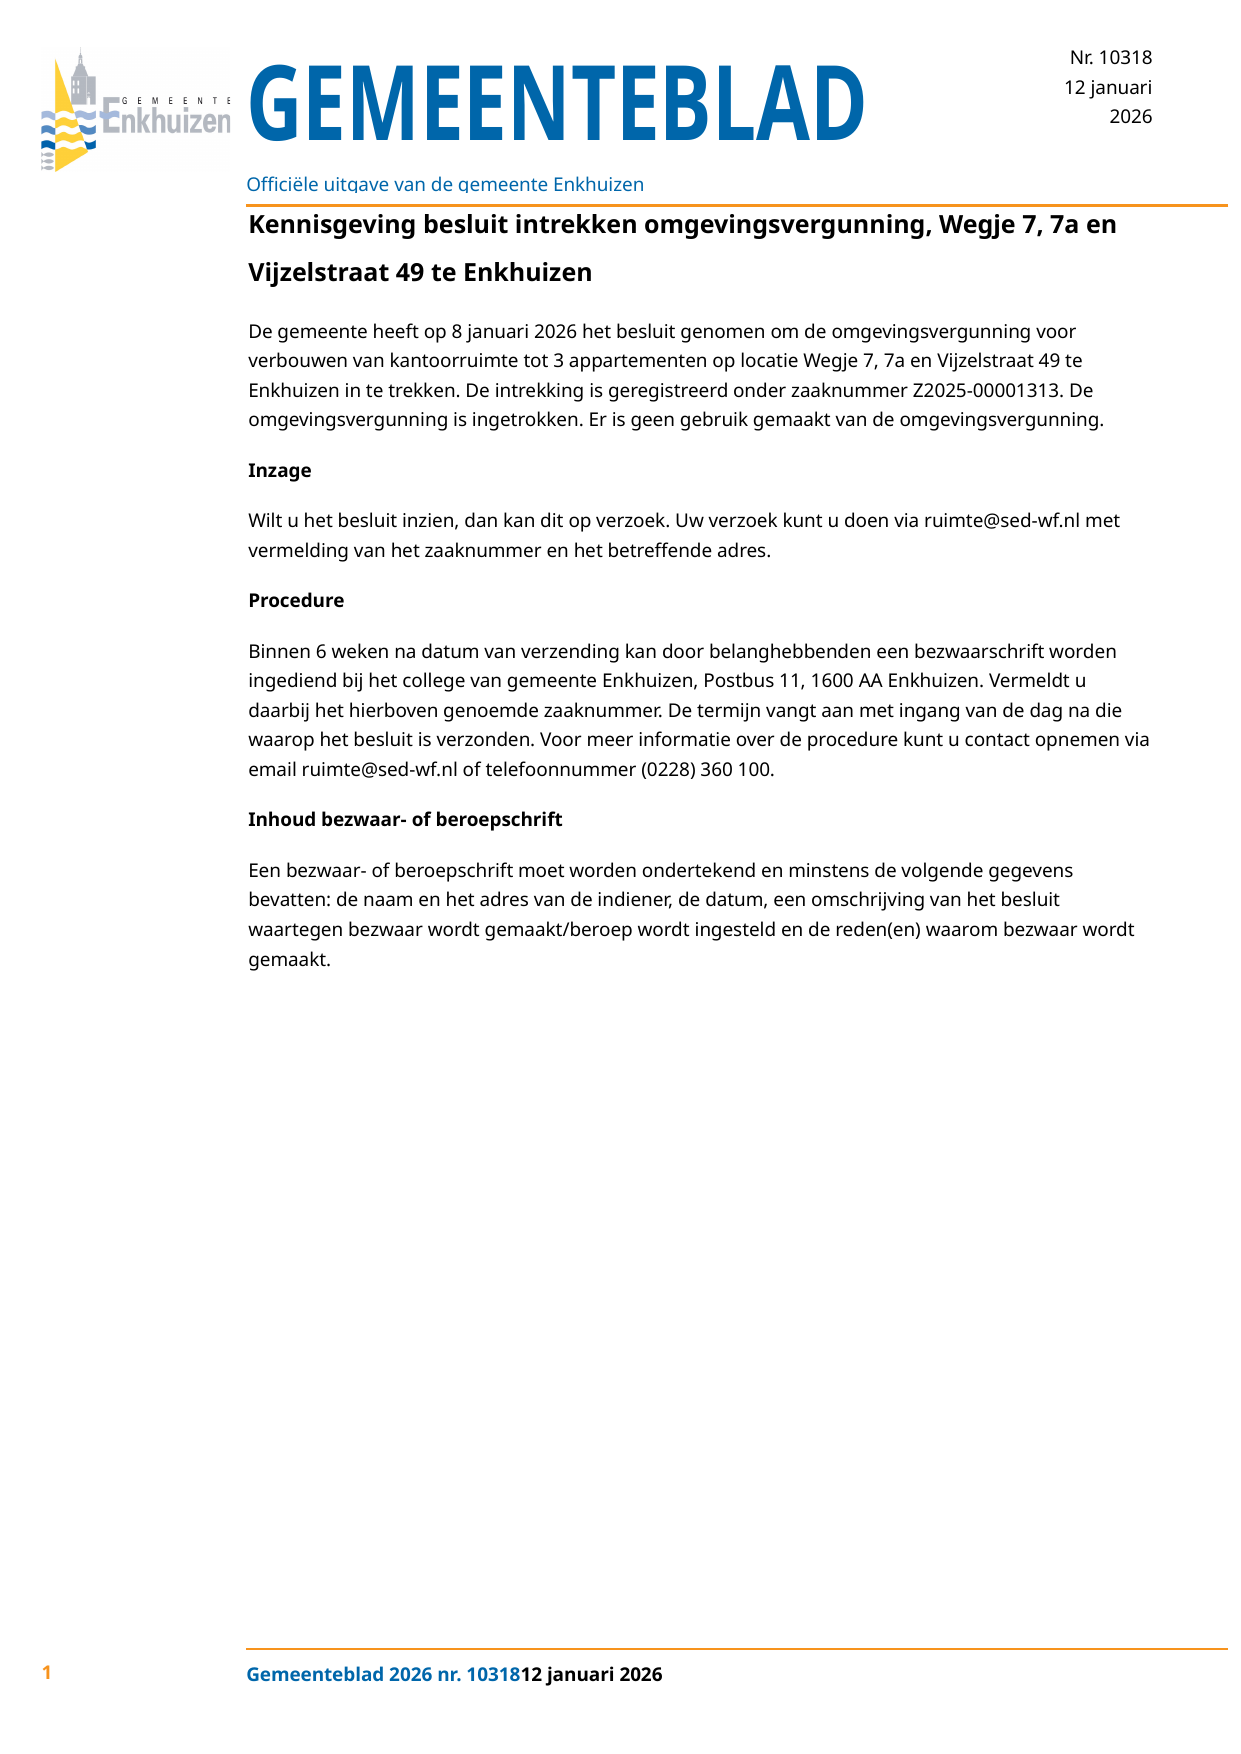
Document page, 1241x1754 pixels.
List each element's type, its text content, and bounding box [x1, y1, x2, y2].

text Binnen 6 weken na datum van verzending kan door belanghebbenden een bezwaarschrift worden ingediend bij het college van gemeente Enkhuizen, Postbus 11, 1600 AA Enkhuizen. Vermeldt u daarbij het hierboven genoemde zaaknummer. De termijn vangt aan met ingang van de dag na die waarop het besluit is verzonden. Voor meer informatie over de procedure kunt u contact opnemen via email ruimte@sed-wf.nl of telefoonnummer (0228) 360 100. [248, 638, 1152, 782]
text Procedure [248, 587, 1152, 613]
text Inzage [248, 457, 1152, 483]
text Een bezwaar- of beroepschrift moet worden ondertekend en minstens de volgende gegevens bevatten: de naam en het adres van de indiener, de datum, een omschrijving van het besluit waartegen bezwaar wordt gemaakt/beroep wordt ingesteld en de reden(en) waarom bezwaar wordt gemaakt. [248, 857, 1152, 972]
text Kennisgeving besluit intrekken omgevingsvergunning, Wegje 7, 7a en Vijzelstraat 49 te Enkhuizen [248, 207, 1152, 288]
text De gemeente heeft op 8 januari 2026 het besluit genomen om de omgevingsvergunning voor verbouwen van kantoorruimte tot 3 appartementen op locatie Wegje 7, 7a en Vijzelstraat 49 te Enkhuizen in te trekken. De intrekking is geregistreerd onder zaaknummer Z2025-00001313. De omgevingsvergunning is ingetrokken. Er is geen gebruik gemaakt van de omgevingsvergunning. [248, 318, 1152, 432]
text Wilt u het besluit inzien, dan kan dit op verzoek. Uw verzoek kunt u doen via ruimte@sed-wf.nl met vermelding van het zaaknummer en het betreffende adres. [248, 507, 1152, 563]
text Inhoud bezwaar- of beroepschrift [248, 807, 1152, 832]
picture [41, 47, 231, 172]
